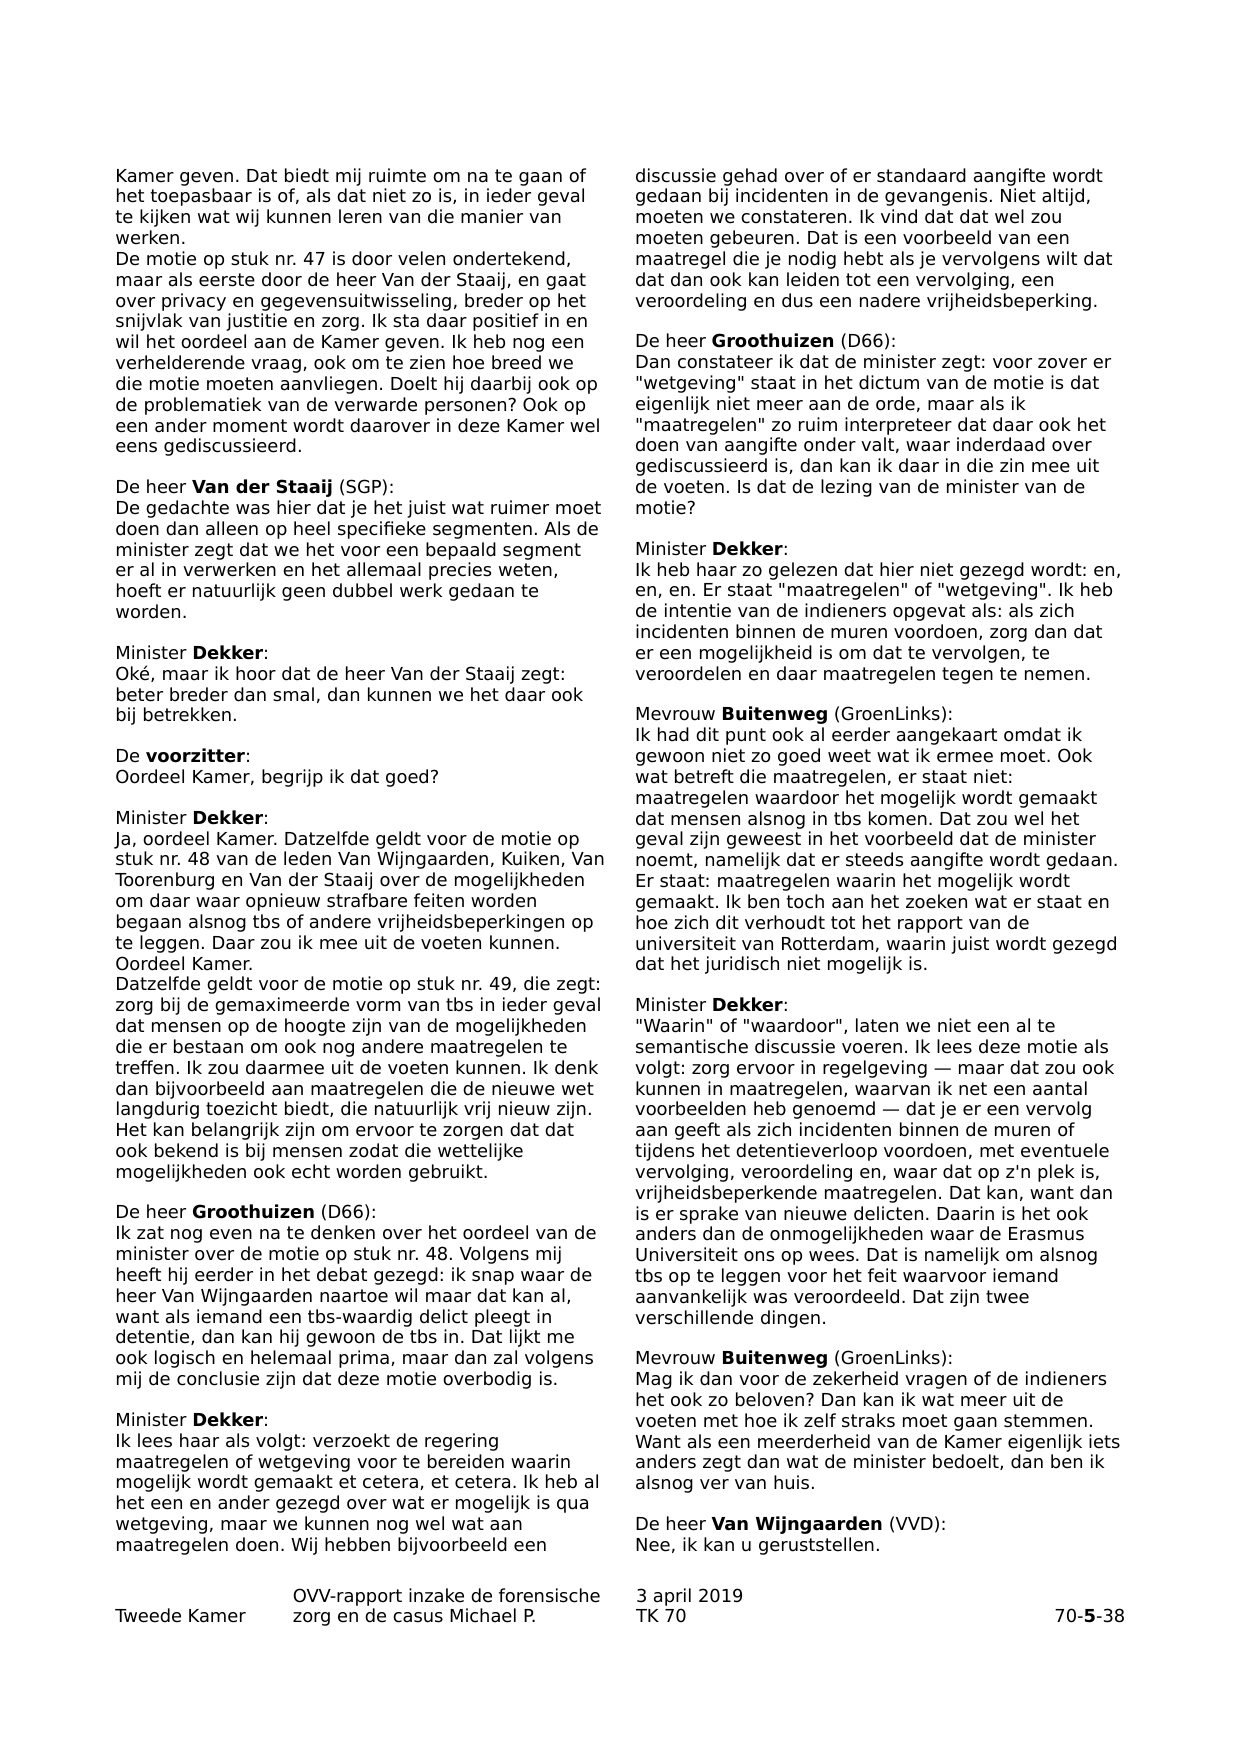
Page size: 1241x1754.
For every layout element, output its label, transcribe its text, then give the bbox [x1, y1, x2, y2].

text Datzelfde geldt voor de motie op stuk nr. 49, die zegt: zorg bij de gemaximeerde vorm van tbs in ieder geval dat mensen op de hoogte zijn van de mogelijkheden die er bestaan om ook nog andere maatregelen te treffen. Ik zou daarmee uit de voeten kunnen. Ik denk dan bijvoorbeeld aan maatregelen die de nieuwe wet langdurig toezicht biedt, die natuurlijk vrij nieuw zijn. Het kan belangrijk zijn om ervoor te zorgen dat dat ook bekend is bij mensen zodat die wettelijke mogelijkheden ook echt worden gebruikt. [115, 974, 605, 1182]
text Mag ik dan voor de zekerheid vragen of de indieners het ook zo beloven? Dan kan ik wat meer uit de voeten met hoe ik zelf straks moet gaan stemmen. Want als een meerderheid van de Kamer eigenlijk iets anders zegt dan wat de minister bedoelt, dan ben ik alsnog ver van huis. [635, 1369, 1125, 1494]
text "Waarin" of "waardoor", laten we niet een al te semantische discussie voeren. Ik lees deze motie als volgt: zorg ervoor in regelgeving — maar dat zou ook kunnen in maatregelen, waarvan ik net een aantal voorbeelden heb genoemd — dat je er een vervolg aan geeft als zich incidenten binnen de muren of tijdens het detentieverloop voordoen, met eventuele vervolging, veroordeling en, waar dat op z'n plek is, vrijheidsbeperkende maatregelen. Dat kan, want dan is er sprake van nieuwe delicten. Daarin is het ook anders dan de onmogelijkheden waar de Erasmus Universiteit ons op wees. Dat is namelijk om alsnog tbs op te leggen voor het feit waarvoor iemand aanvankelijk was veroordeeld. Dat zijn twee verschillende dingen. [635, 1016, 1125, 1328]
text Minister Dekker: [635, 995, 1125, 1016]
text Oordeel Kamer, begrijp ik dat goed? [115, 767, 605, 787]
text Nee, ik kan u geruststellen. [635, 1535, 1125, 1556]
text Ik zat nog even na te denken over het oordeel van de minister over de motie op stuk nr. 48. Volgens mij heeft hij eerder in het debat gezegd: ik snap waar de heer Van Wijngaarden naartoe wil maar dat kan al, want als iemand een tbs-waardig delict pleegt in detentie, dan kan hij gewoon de tbs in. Dat lijkt me ook logisch en helemaal prima, maar dan zal volgens mij de conclusie zijn dat deze motie overbodig is. [115, 1223, 605, 1390]
text Mevrouw Buitenweg (GroenLinks): [635, 704, 1125, 725]
text Minister Dekker: [115, 807, 605, 828]
text Kamer geven. Dat biedt mij ruimte om na te gaan of het toepasbaar is of, als dat niet zo is, in ieder geval te kijken wat wij kunnen leren van die manier van werken. [115, 165, 605, 249]
text Ja, oordeel Kamer. Datzelfde geldt voor de motie op stuk nr. 48 van de leden Van Wijngaarden, Kuiken, Van Toorenburg en Van der Staaij over de mogelijkheden om daar waar opnieuw strafbare feiten worden begaan alsnog tbs of andere vrijheidsbeperkingen op te leggen. Daar zou ik mee uit de voeten kunnen. Oordeel Kamer. [115, 828, 605, 974]
text Ik had dit punt ook al eerder aangekaart omdat ik gewoon niet zo goed weet wat ik ermee moet. Ook wat betreft die maatregelen, er staat niet: maatregelen waardoor het mogelijk wordt gemaakt dat mensen alsnog in tbs komen. Dat zou wel het geval zijn geweest in het voorbeeld dat de minister noemt, namelijk dat er steeds aangifte wordt gedaan. Er staat: maatregelen waarin het mogelijk wordt gemaakt. Ik ben toch aan het zoeken wat er staat en hoe zich dit verhoudt tot het rapport van de universiteit van Rotterdam, waarin juist wordt gezegd dat het juridisch niet mogelijk is. [635, 725, 1125, 975]
text De heer Van Wijngaarden (VVD): [635, 1514, 1125, 1535]
text De voorzitter: [115, 746, 605, 767]
text Ik lees haar als volgt: verzoekt de regering maatregelen of wetgeving voor te bereiden waarin mogelijk wordt gemaakt et cetera, et cetera. Ik heb al het een en ander gezegd over wat er mogelijk is qua wetgeving, maar we kunnen nog wel wat aan maatregelen doen. Wij hebben bijvoorbeeld een [115, 1431, 605, 1556]
text Minister Dekker: [635, 538, 1125, 559]
text Dan constateer ik dat de minister zegt: voor zover er "wetgeving" staat in het dictum van de motie is dat eigenlijk niet meer aan de orde, maar als ik "maatregelen" zo ruim interpreteer dat daar ook het doen van aangifte onder valt, waar inderdaad over gediscussieerd is, dan kan ik daar in die zin mee uit de voeten. Is dat de lezing van de minister van de motie? [635, 352, 1125, 518]
text Mevrouw Buitenweg (GroenLinks): [635, 1348, 1125, 1369]
text De motie op stuk nr. 47 is door velen ondertekend, maar als eerste door de heer Van der Staaij, en gaat over privacy en gegevensuitwisseling, breder op het snijvlak van justitie en zorg. Ik sta daar positief in en wil het oordeel aan de Kamer geven. Ik heb nog een verhelderende vraag, ook om te zien hoe breed we die motie moeten aanvliegen. Doelt hij daarbij ook op de problematiek van de verwarde personen? Ook op een ander moment wordt daarover in deze Kamer wel eens gediscussieerd. [115, 249, 605, 457]
text De heer Van der Staaij (SGP): [115, 477, 605, 498]
text De gedachte was hier dat je het juist wat ruimer moet doen dan alleen op heel specifieke segmenten. Als de minister zegt dat we het voor een bepaald segment er al in verwerken en het allemaal precies weten, hoeft er natuurlijk geen dubbel werk gedaan te worden. [115, 498, 605, 623]
text Oké, maar ik hoor dat de heer Van der Staaij zegt: beter breder dan smal, dan kunnen we het daar ook bij betrekken. [115, 663, 605, 726]
text Ik heb haar zo gelezen dat hier niet gezegd wordt: en, en, en. Er staat "maatregelen" of "wetgeving". Ik heb de intentie van de indieners opgevat als: als zich incidenten binnen de muren voordoen, zorg dan dat er een mogelijkheid is om dat te vervolgen, te veroordelen en daar maatregelen tegen te nemen. [635, 559, 1125, 684]
text Minister Dekker: [115, 643, 605, 663]
text De heer Groothuizen (D66): [115, 1202, 605, 1223]
text discussie gehad over of er standaard aangifte wordt gedaan bij incidenten in de gevangenis. Niet altijd, moeten we constateren. Ik vind dat dat wel zou moeten gebeuren. Dat is een voorbeeld van een maatregel die je nodig hebt als je vervolgens wilt dat dat dan ook kan leiden tot een vervolging, een veroordeling en dus een nadere vrijheidsbeperking. [635, 165, 1125, 311]
text Minister Dekker: [115, 1410, 605, 1431]
text De heer Groothuizen (D66): [635, 331, 1125, 352]
